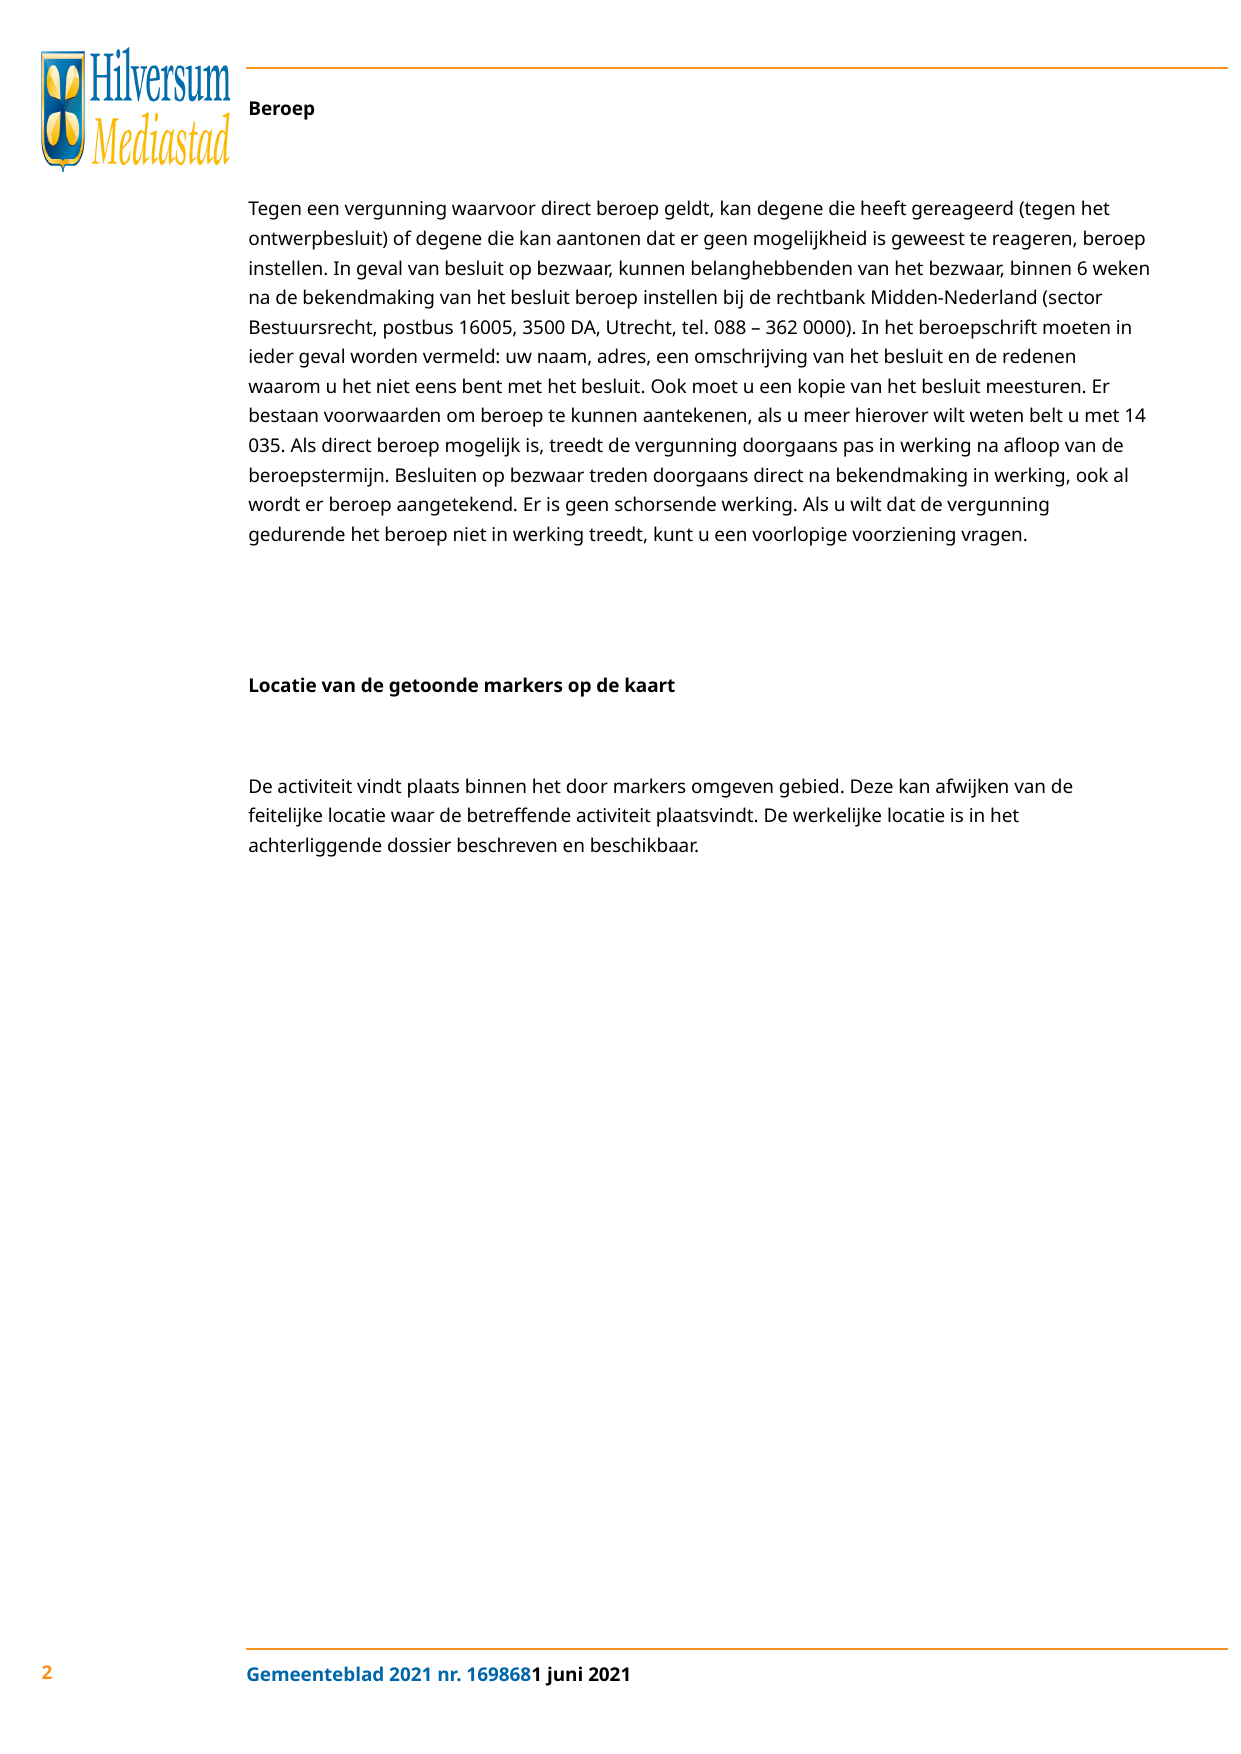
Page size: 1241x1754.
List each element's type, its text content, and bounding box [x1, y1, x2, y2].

text Tegen een vergunning waarvoor direct beroep geldt, kan degene die heeft gereageerd (tegen het ontwerpbesluit) of degene die kan aantonen dat er geen mogelijkheid is geweest te reageren, beroep instellen. In geval van besluit op bezwaar, kunnen belanghebbenden van het bezwaar, binnen 6 weken na de bekendmaking van het besluit beroep instellen bij de rechtbank Midden-Nederland (sector Bestuursrecht, postbus 16005, 3500 DA, Utrecht, tel. 088 – 362 0000). In het beroepschrift moeten in ieder geval worden vermeld: uw naam, adres, een omschrijving van het besluit en de redenen waarom u het niet eens bent met het besluit. Ook moet u een kopie van het besluit meesturen. Er bestaan voorwaarden om beroep te kunnen aantekenen, als u meer hierover wilt weten belt u met 14 035. Als direct beroep mogelijk is, treedt de vergunning doorgaans pas in werking na afloop van de beroepstermijn. Besluiten op bezwaar treden doorgaans direct na bekendmaking in werking, ook al wordt er beroep aangetekend. Er is geen schorsende werking. Als u wilt dat de vergunning gedurende het beroep niet in werking treedt, kunt u een voorlopige voorziening vragen. [248, 196, 1152, 547]
text De activiteit vindt plaats binnen het door markers omgeven gebied. Deze kan afwijken van de feitelijke locatie waar de betreffende activiteit plaatsvindt. De werkelijke locatie is in het achterliggende dossier beschreven en beschikbaar. [248, 773, 1152, 858]
text Beroep [248, 95, 1152, 121]
text Locatie van de getoonde markers op de kaart [248, 672, 1152, 698]
picture [41, 47, 231, 172]
